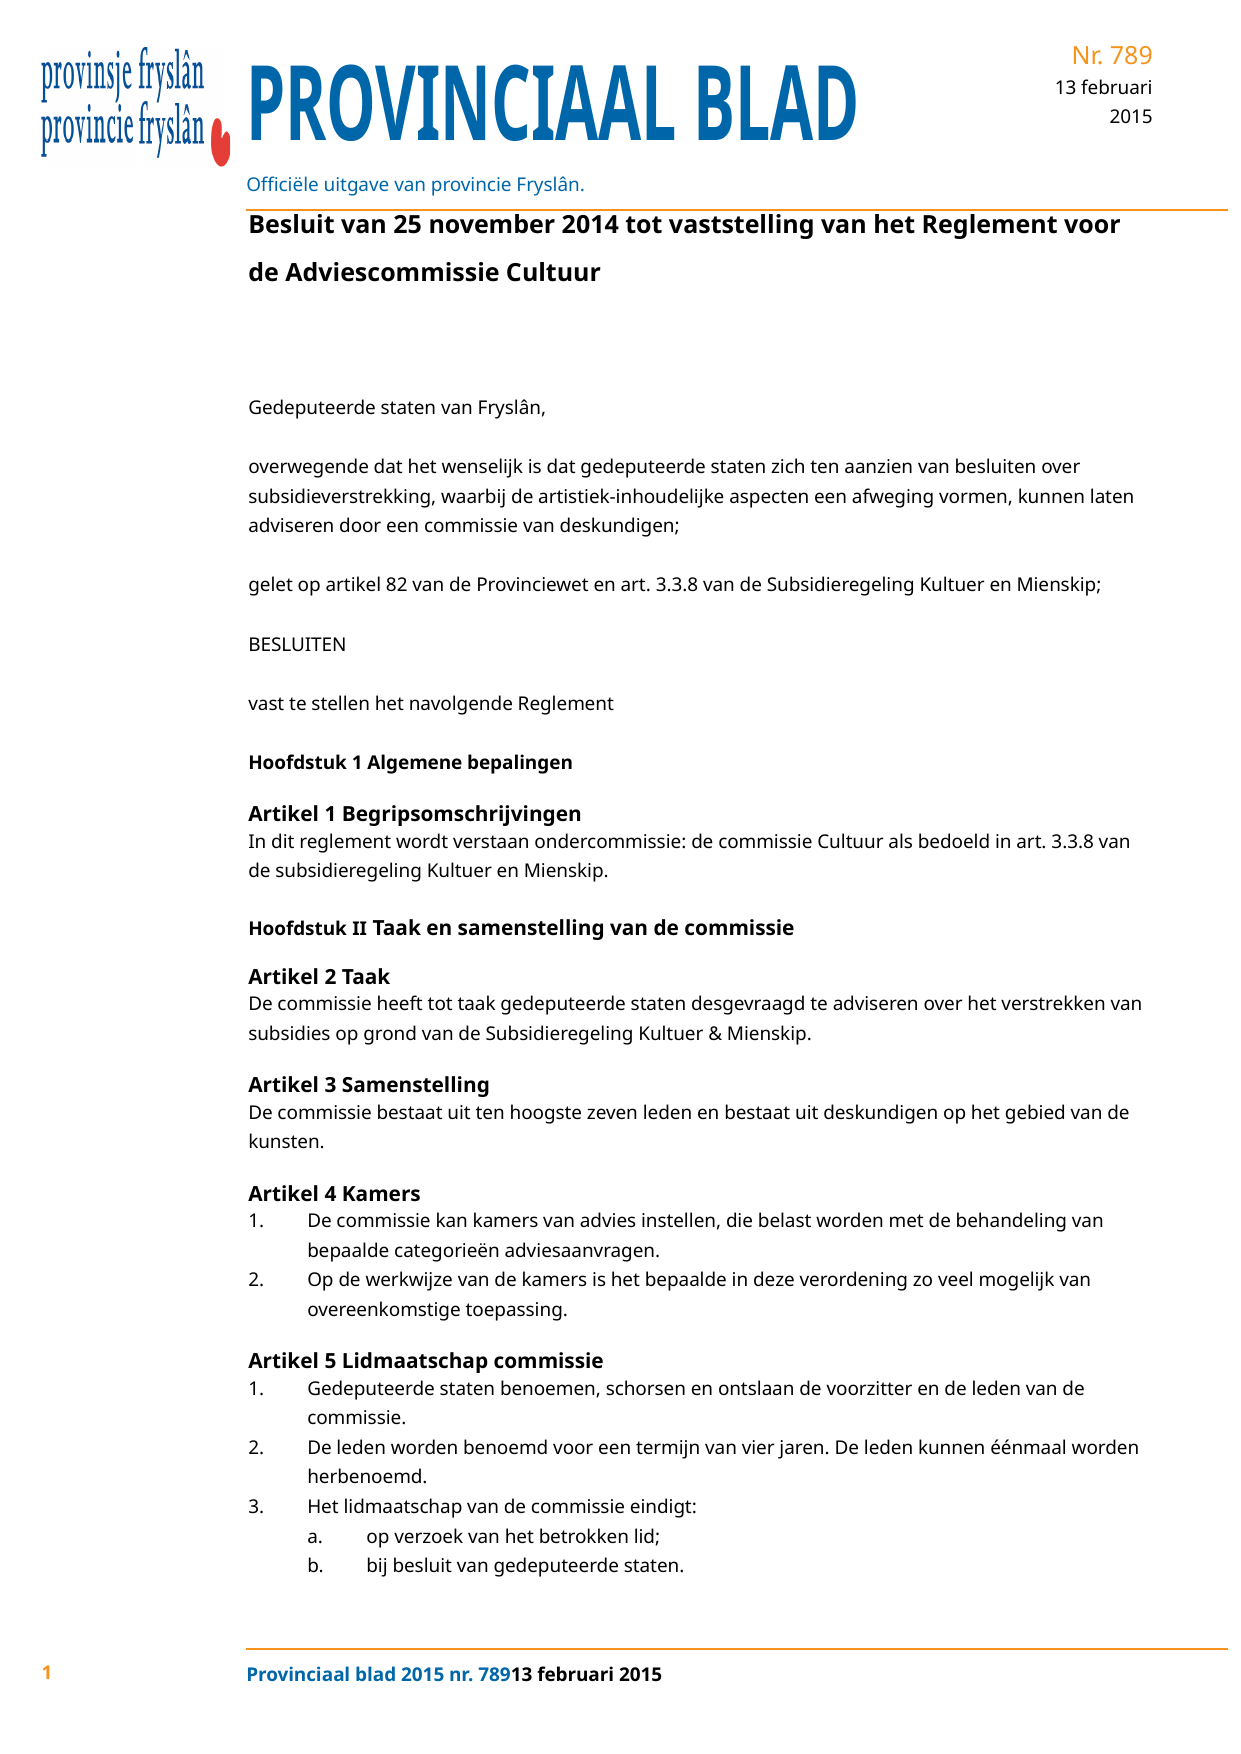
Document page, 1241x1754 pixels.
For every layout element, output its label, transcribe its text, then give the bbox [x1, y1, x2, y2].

text Artikel 1 Begripsomschrijvingen [248, 799, 1152, 828]
text Hoofdstuk 1 Algemene bepalingen [248, 749, 1152, 775]
text Artikel 3 Samenstelling [248, 1071, 1152, 1099]
text Artikel 5 Lidmaatschap commissie [248, 1347, 1152, 1375]
list op verzoek van het betrokken lid; [307, 1523, 1152, 1549]
text Hoofdstuk II Taak en samenstelling van de commissie [248, 913, 1152, 941]
text Besluit van 25 november 2014 tot vaststelling van het Reglement voor de Adviescommissie Cultuur [248, 211, 1152, 288]
text Artikel 2 Taak [248, 962, 1152, 991]
text BESLUITEN [248, 631, 1152, 656]
list Het lidmaatschap van de commissie eindigt: [248, 1493, 1152, 1519]
list Gedeputeerde staten benoemen, schorsen en ontslaan de voorzitter en de leden van de commissie. [248, 1375, 1152, 1430]
picture [41, 47, 231, 172]
text De commissie heeft tot taak gedeputeerde staten desgevraagd te adviseren over het verstrekken van subsidies op grond van de Subsidieregeling Kultuer & Mienskip. [248, 991, 1152, 1046]
list De commissie kan kamers van advies instellen, die belast worden met de behandeling van bepaalde categorieën adviesaanvragen. [248, 1207, 1152, 1263]
text gelet op artikel 82 van de Provinciewet en art. 3.3.8 van de Subsidieregeling Kultuer en Mienskip; [248, 572, 1152, 597]
list De leden worden benoemd voor een termijn van vier jaren. De leden kunnen éénmaal worden herbenoemd. [248, 1434, 1152, 1489]
text De commissie bestaat uit ten hoogste zeven leden en bestaat uit deskundigen op het gebied van de kunsten. [248, 1099, 1152, 1154]
list Op de werkwijze van de kamers is het bepaalde in deze verordening zo veel mogelijk van overeenkomstige toepassing. [248, 1267, 1152, 1322]
text In dit reglement wordt verstaan ondercommissie: de commissie Cultuur als bedoeld in art. 3.3.8 van de subsidieregeling Kultuer en Mienskip. [248, 828, 1152, 883]
list bij besluit van gedeputeerde staten. [307, 1552, 1152, 1578]
text vast te stellen het navolgende Reglement [248, 690, 1152, 716]
text Artikel 4 Kamers [248, 1179, 1152, 1207]
text Gedeputeerde staten van Fryslân, [248, 394, 1152, 420]
text overwegende dat het wenselijk is dat gedeputeerde staten zich ten aanzien van besluiten over subsidieverstrekking, waarbij de artistiek-inhoudelijke aspecten een afweging vormen, kunnen laten adviseren door een commissie van deskundigen; [248, 453, 1152, 538]
